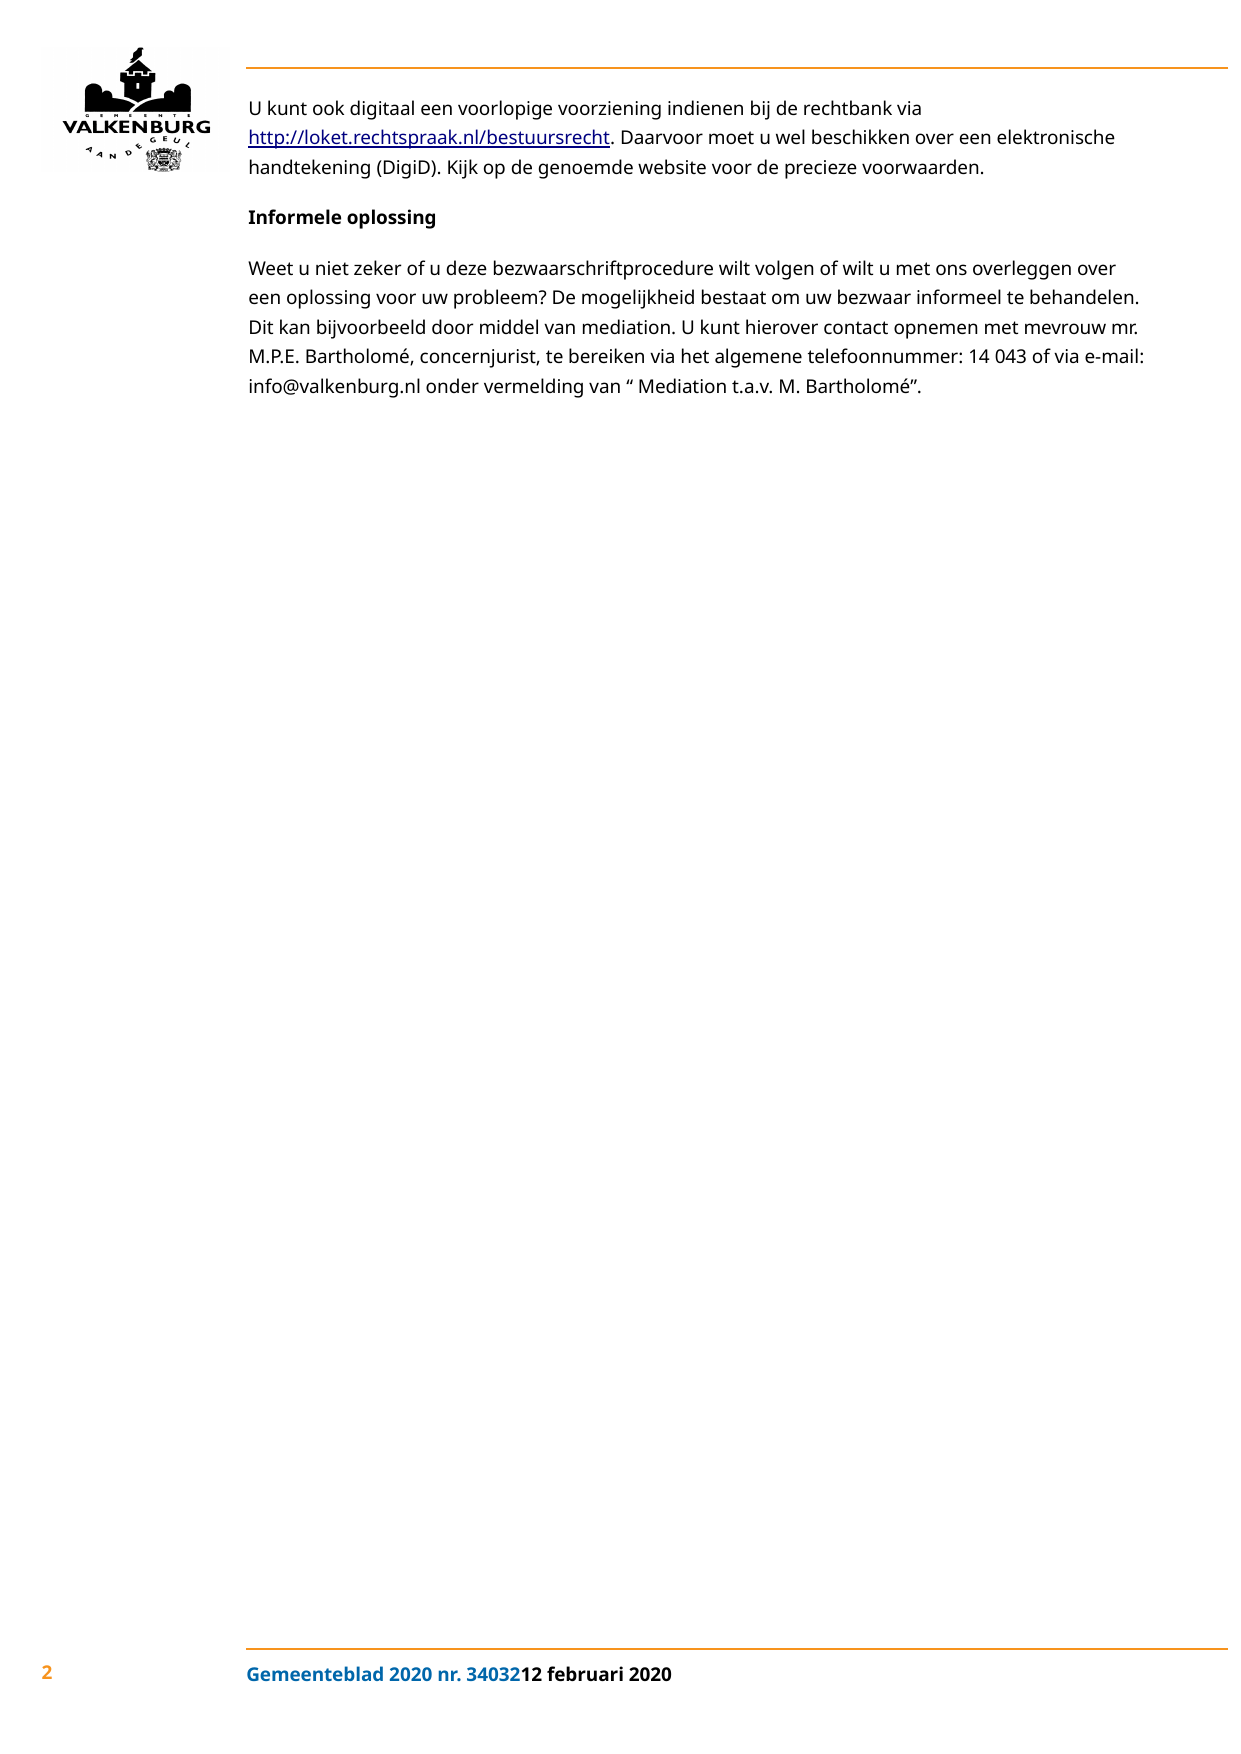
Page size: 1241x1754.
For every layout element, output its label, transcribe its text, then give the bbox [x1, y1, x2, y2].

text Informele oplossing [248, 204, 1152, 230]
text U kunt ook digitaal een voorlopige voorziening indienen bij de rechtbank via http://loket.rechtspraak.nl/bestuursrecht. Daarvoor moet u wel beschikken over een elektronische handtekening (DigiD). Kijk op de genoemde website voor de precieze voorwaarden. [248, 95, 1152, 180]
text Weet u niet zeker of u deze bezwaarschriftprocedure wilt volgen of wilt u met ons overleggen over een oplossing voor uw probleem? De mogelijkheid bestaat om uw bezwaar informeel te behandelen. Dit kan bijvoorbeeld door middel van mediation. U kunt hierover contact opnemen met mevrouw mr. M.P.E. Bartholomé, concernjurist, te bereiken via het algemene telefoonnummer: 14 043 of via e-mail: info@valkenburg.nl onder vermelding van “ Mediation t.a.v. M. Bartholomé”. [248, 255, 1152, 399]
picture [41, 47, 231, 172]
